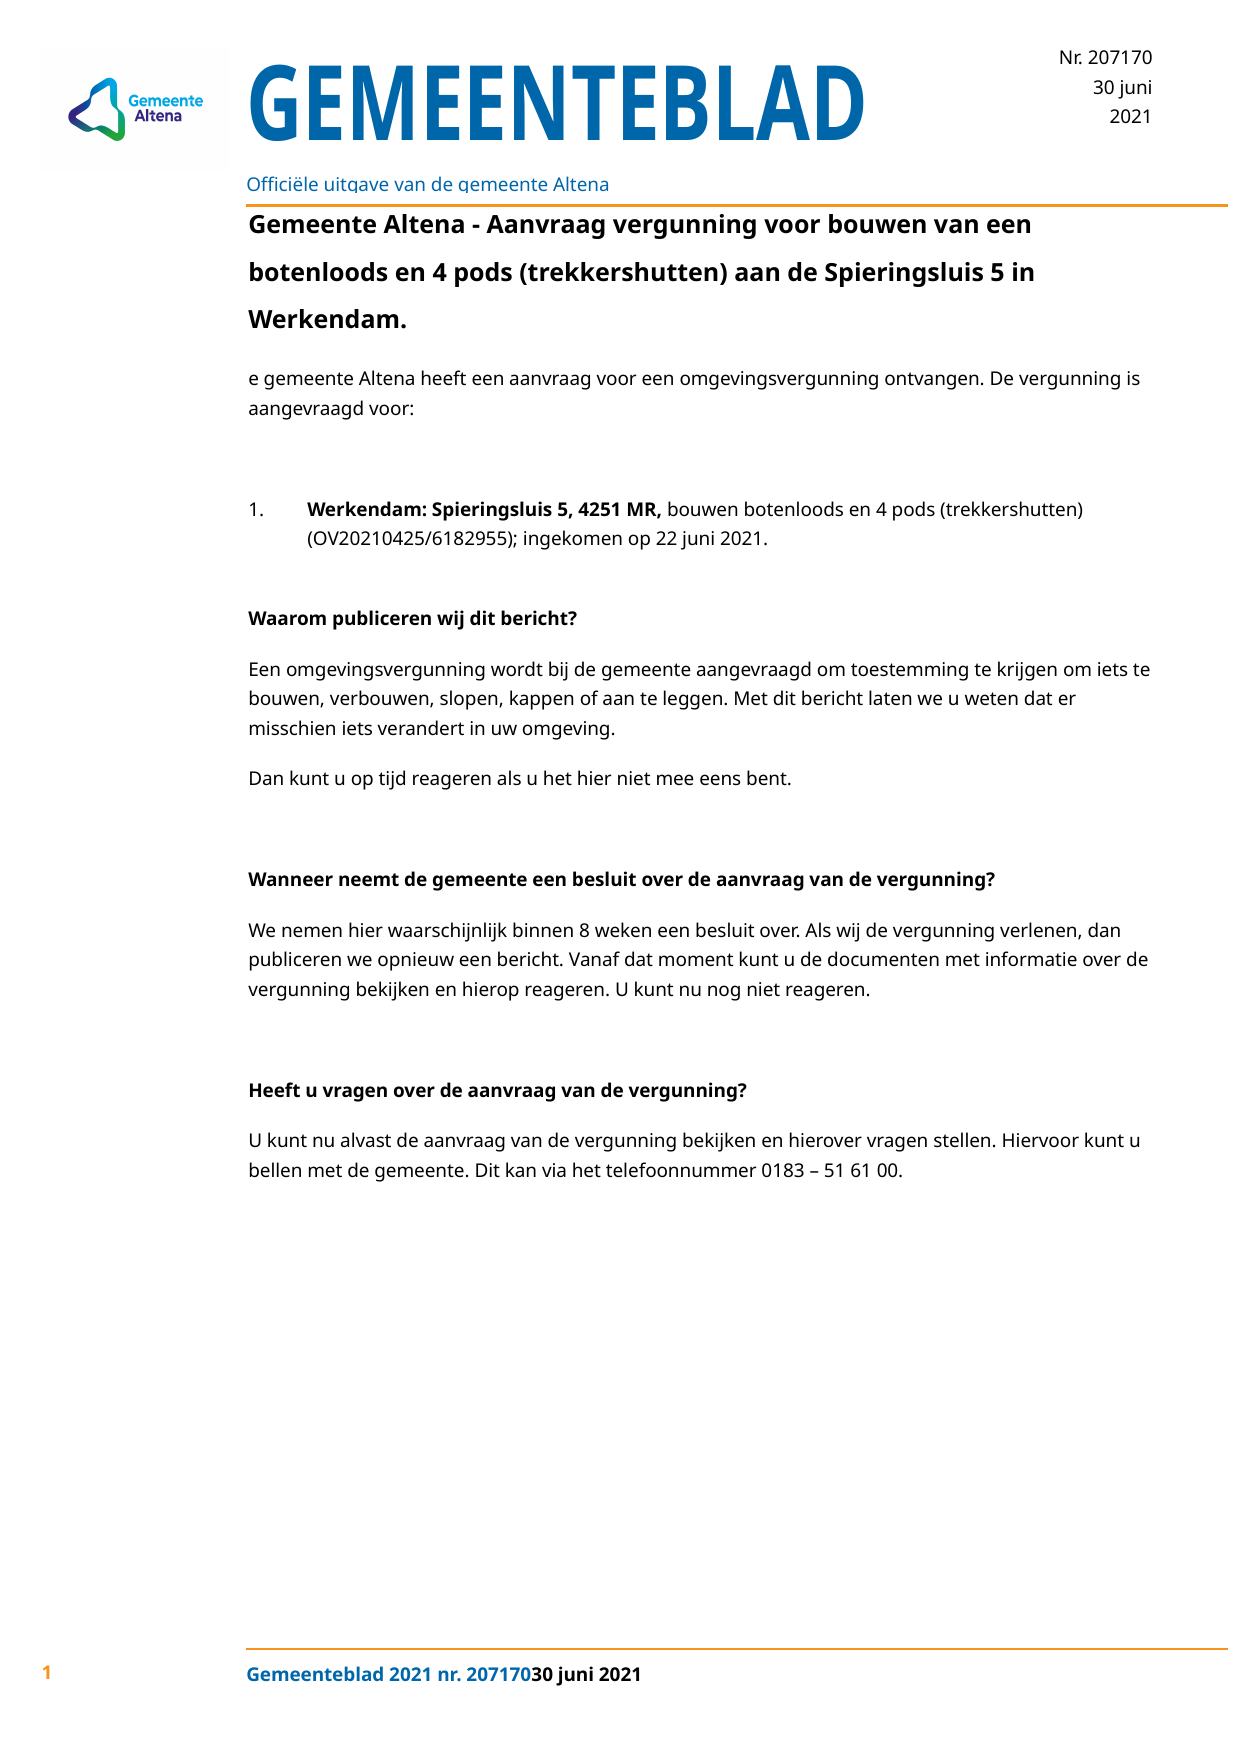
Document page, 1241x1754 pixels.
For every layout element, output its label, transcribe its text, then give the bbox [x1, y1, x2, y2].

list Werkendam: Spieringsluis 5, 4251 MR, bouwen botenloods en 4 pods (trekkershutten) (OV20210425/6182955); ingekomen op 22 juni 2021. [248, 496, 1152, 551]
text Dan kunt u op tijd reageren als u het hier niet mee eens bent. [248, 766, 1152, 791]
text We nemen hier waarschijnlijk binnen 8 weken een besluit over. Als wij de vergunning verlenen, dan publiceren we opnieuw een bericht. Vanaf dat moment kunt u de documenten met informatie over de vergunning bekijken en hierop reageren. U kunt nu nog niet reageren. [248, 917, 1152, 1002]
text Heeft u vragen over de aanvraag van de vergunning? [248, 1077, 1152, 1102]
text Een omgevingsvergunning wordt bij de gemeente aangevraagd om toestemming te krijgen om iets te bouwen, verbouwen, slopen, kappen of aan te leggen. Met dit bericht laten we u weten dat er misschien iets verandert in uw omgeving. [248, 656, 1152, 741]
text e gemeente Altena heeft een aanvraag voor een omgevingsvergunning ontvangen. De vergunning is aangevraagd voor: [248, 366, 1152, 421]
text Waarom publiceren wij dit bericht? [248, 606, 1152, 631]
picture [41, 47, 231, 172]
text U kunt nu alvast de aanvraag van de vergunning bekijken en hierover vragen stellen. Hiervoor kunt u bellen met de gemeente. Dit kan via het telefoonnummer 0183 – 51 61 00. [248, 1127, 1152, 1182]
text Gemeente Altena - Aanvraag vergunning voor bouwen van een botenloods en 4 pods (trekkershutten) aan de Spieringsluis 5 in Werkendam. [248, 207, 1152, 336]
text Wanneer neemt de gemeente een besluit over de aanvraag van de vergunning? [248, 866, 1152, 892]
